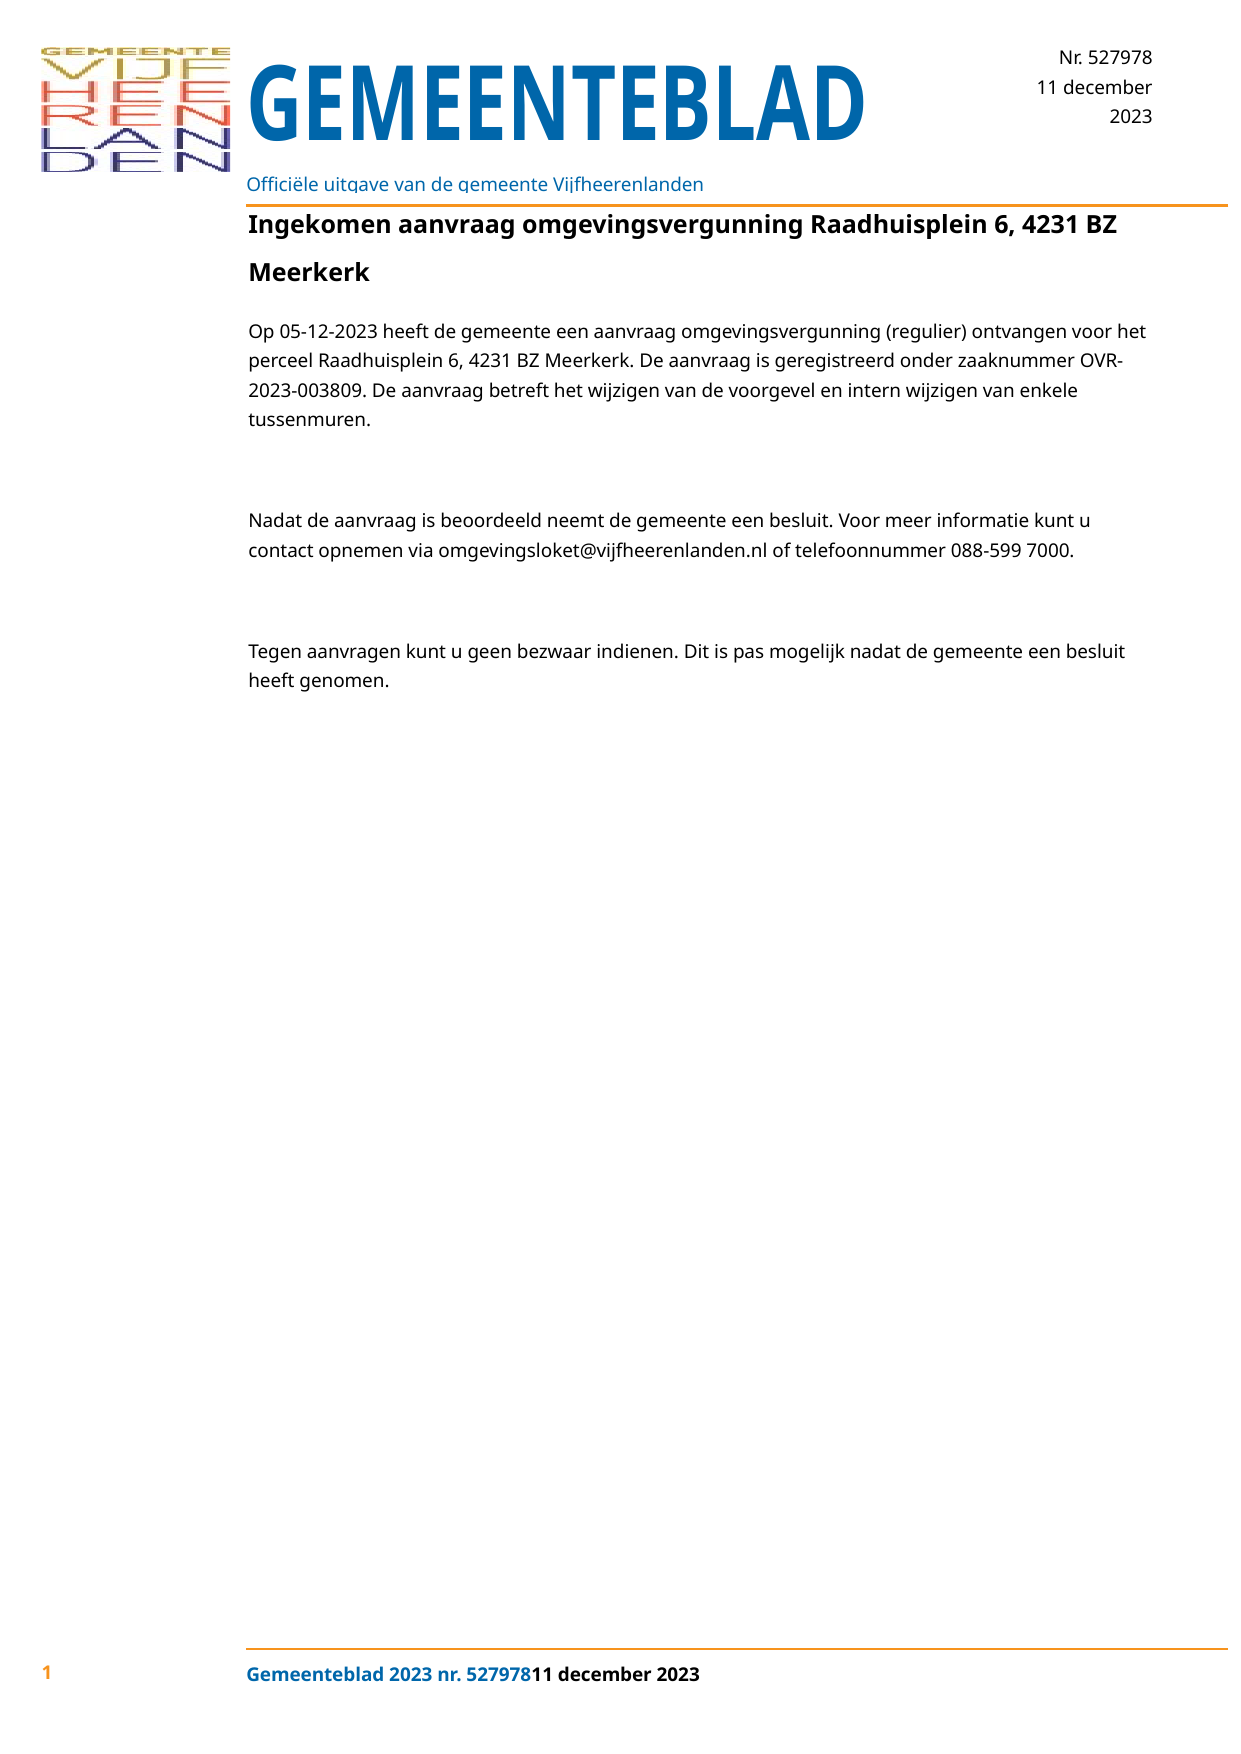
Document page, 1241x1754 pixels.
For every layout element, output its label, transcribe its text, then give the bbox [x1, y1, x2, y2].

text Tegen aanvragen kunt u geen bezwaar indienen. Dit is pas mogelijk nadat de gemeente een besluit heeft genomen. [248, 638, 1152, 693]
text Nadat de aanvraag is beoordeeld neemt de gemeente een besluit. Voor meer informatie kunt u contact opnemen via omgevingsloket@vijfheerenlanden.nl of telefoonnummer 088-599 7000. [248, 507, 1152, 563]
picture [41, 47, 231, 172]
text Op 05-12-2023 heeft de gemeente een aanvraag omgevingsvergunning (regulier) ontvangen voor het perceel Raadhuisplein 6, 4231 BZ Meerkerk. De aanvraag is geregistreerd onder zaaknummer OVR-2023-003809. De aanvraag betreft het wijzigen van de voorgevel en intern wijzigen van enkele tussenmuren. [248, 318, 1152, 432]
text Ingekomen aanvraag omgevingsvergunning Raadhuisplein 6, 4231 BZ Meerkerk [248, 207, 1152, 288]
